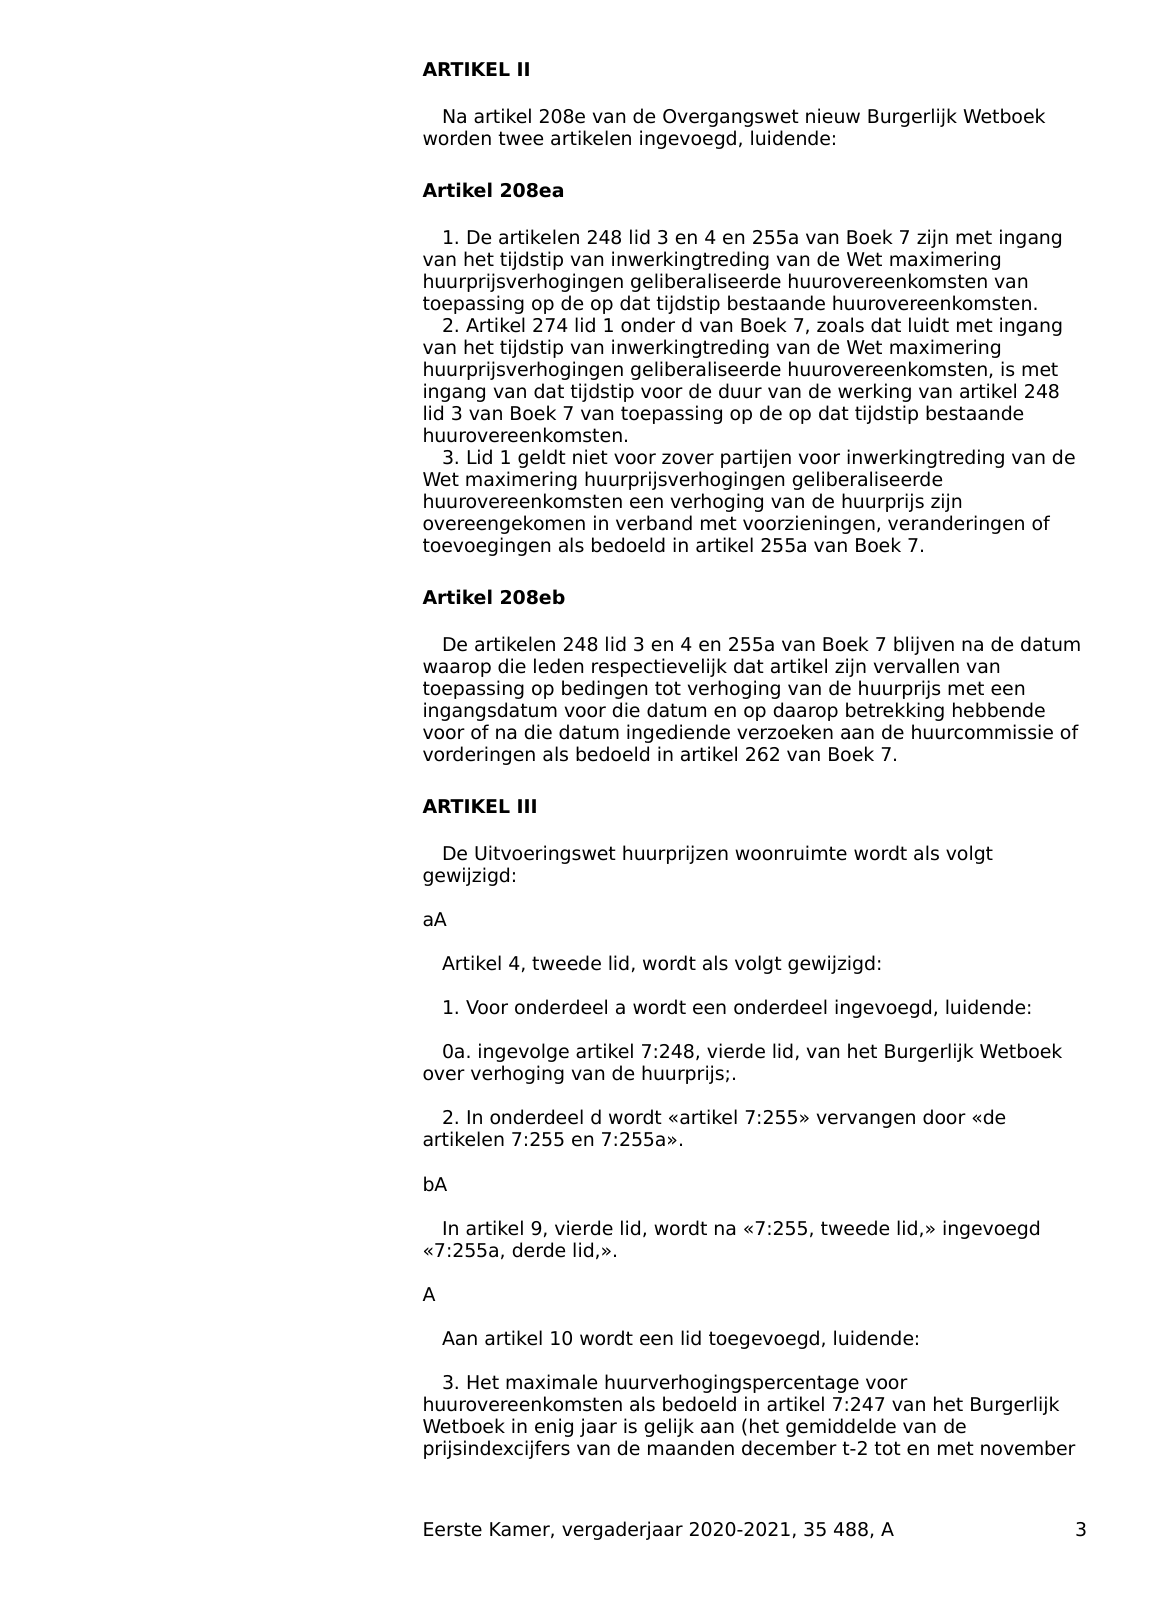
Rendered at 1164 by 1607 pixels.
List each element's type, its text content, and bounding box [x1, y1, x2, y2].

text 0a. ingevolge artikel 7:248, vierde lid, van het Burgerlijk Wetboek over verhoging van de huurprijs;. [422, 1041, 1087, 1085]
text 3. Het maximale huurverhogingspercentage voor huurovereenkomsten als bedoeld in artikel 7:247 van het Burgerlijk Wetboek in enig jaar is gelijk aan (het gemiddelde van de prijsindexcijfers van de maanden december t-2 tot en met november [422, 1372, 1087, 1460]
text 1. Voor onderdeel a wordt een onderdeel ingevoegd, luidende: [422, 997, 1087, 1019]
text Aan artikel 10 wordt een lid toegevoegd, luidende: [422, 1328, 1087, 1350]
text De Uitvoeringswet huurprijzen woonruimte wordt als volgt gewijzigd: [422, 842, 1087, 886]
subtitle ARTIKEL III [422, 796, 1087, 817]
text 3. Lid 1 geldt niet voor zover partijen voor inwerkingtreding van de Wet maximering huurprijsverhogingen geliberaliseerde huurovereenkomsten een verhoging van de huurprijs zijn overeengekomen in verband met voorzieningen, veranderingen of toevoegingen als bedoeld in artikel 255a van Boek 7. [422, 447, 1087, 557]
text 2. Artikel 274 lid 1 onder d van Boek 7, zoals dat luidt met ingang van het tijdstip van inwerkingtreding van de Wet maximering huurprijsverhogingen geliberaliseerde huurovereenkomsten, is met ingang van dat tijdstip voor de duur van de werking van artikel 248 lid 3 van Boek 7 van toepassing op de op dat tijdstip bestaande huurovereenkomsten. [422, 315, 1087, 447]
text 2. In onderdeel d wordt «artikel 7:255» vervangen door «de artikelen 7:255 en 7:255a». [422, 1107, 1087, 1151]
text A [422, 1284, 1087, 1306]
text De artikelen 248 lid 3 en 4 en 255a van Boek 7 blijven na de datum waarop die leden respectievelijk dat artikel zijn vervallen van toepassing op bedingen tot verhoging van de huurprijs met een ingangsdatum voor die datum en op daarop betrekking hebbende voor of na die datum ingediende verzoeken aan de huurcommissie of vorderingen als bedoeld in artikel 262 van Boek 7. [422, 634, 1087, 766]
text 1. De artikelen 248 lid 3 en 4 en 255a van Boek 7 zijn met ingang van het tijdstip van inwerkingtreding van de Wet maximering huurprijsverhogingen geliberaliseerde huurovereenkomsten van toepassing op de op dat tijdstip bestaande huurovereenkomsten. [422, 227, 1087, 315]
text aA [422, 909, 1087, 931]
subtitle Artikel 208ea [422, 180, 1087, 202]
text bA [422, 1173, 1087, 1195]
subtitle ARTIKEL II [422, 59, 1087, 81]
text In artikel 9, vierde lid, wordt na «7:255, tweede lid,» ingevoegd «7:255a, derde lid,». [422, 1218, 1087, 1262]
text Na artikel 208e van de Overgangswet nieuw Burgerlijk Wetboek worden twee artikelen ingevoegd, luidende: [422, 106, 1087, 150]
subtitle Artikel 208eb [422, 587, 1087, 609]
text Artikel 4, tweede lid, wordt als volgt gewijzigd: [422, 953, 1087, 975]
